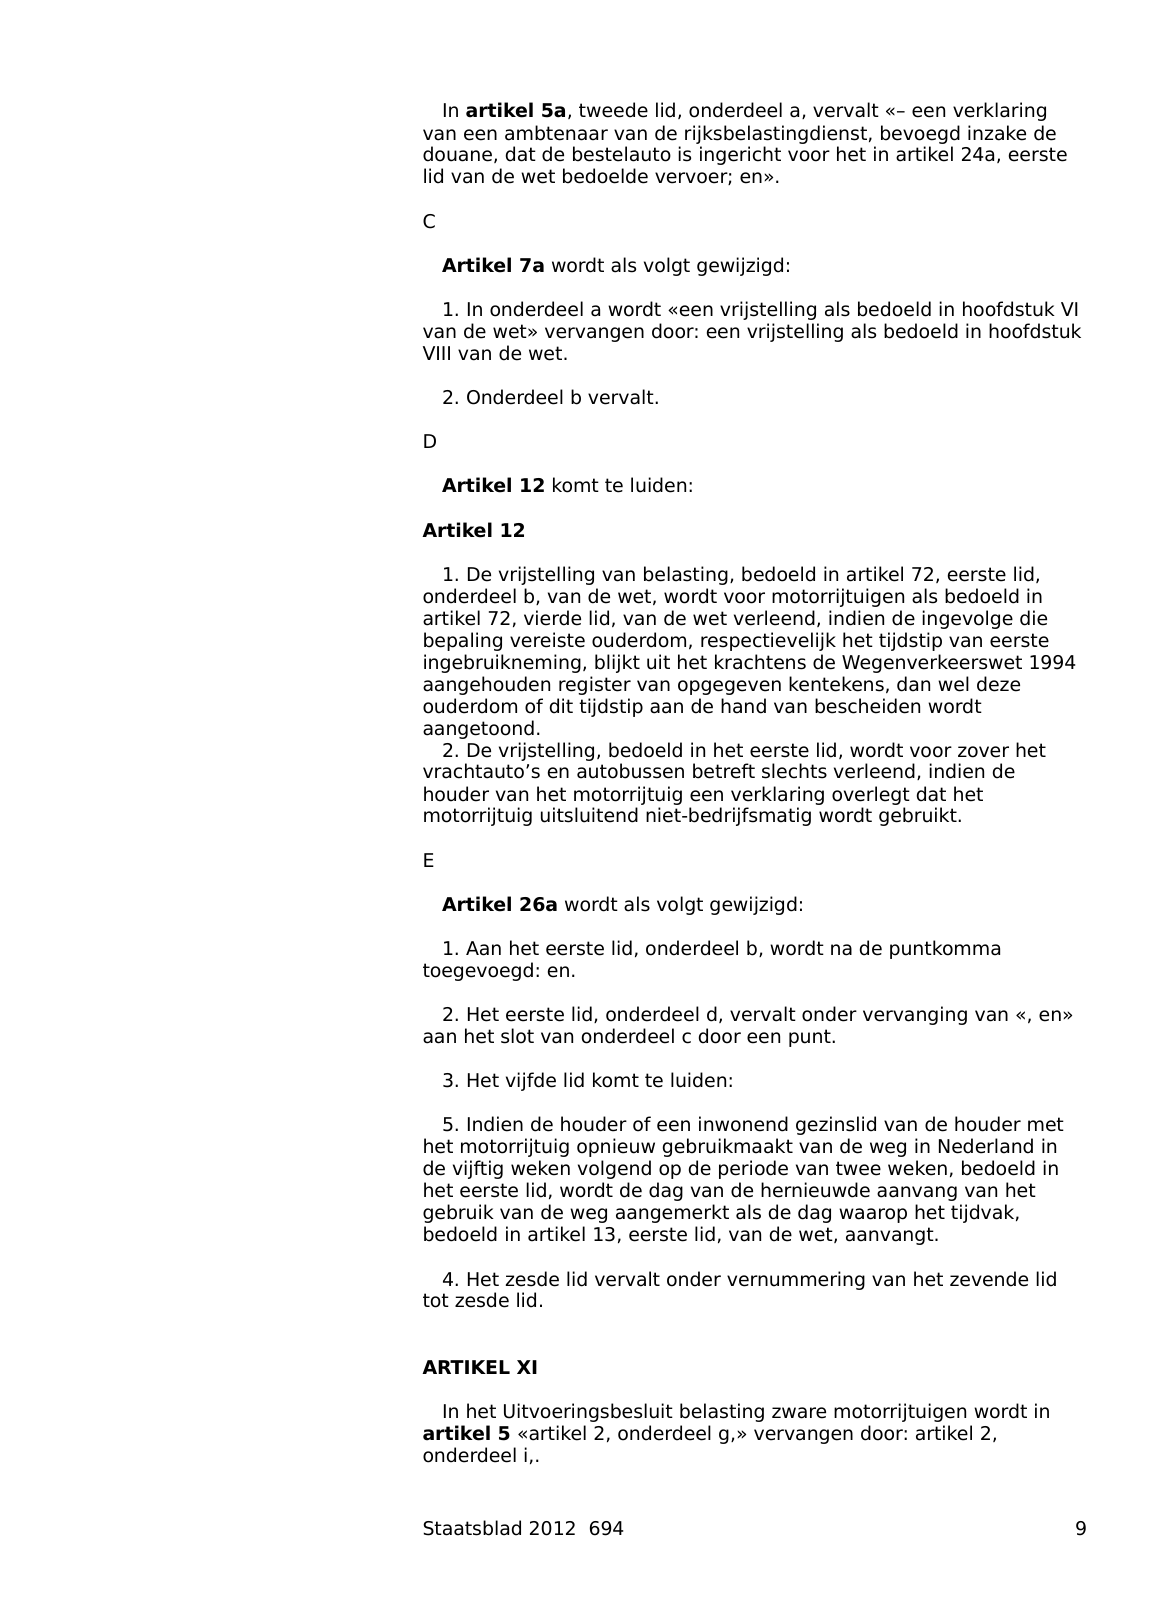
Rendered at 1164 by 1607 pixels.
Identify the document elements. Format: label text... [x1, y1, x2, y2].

text 1. Aan het eerste lid, onderdeel b, wordt na de puntkomma toegevoegd: en. [422, 938, 1087, 982]
text 1. In onderdeel a wordt «een vrijstelling als bedoeld in hoofdstuk VI van de wet» vervangen door: een vrijstelling als bedoeld in hoofdstuk VIII van de wet. [422, 299, 1087, 365]
text In het Uitvoeringsbesluit belasting zware motorrijtuigen wordt in artikel 5 «artikel 2, onderdeel g,» vervangen door: artikel 2, onderdeel i,. [422, 1401, 1087, 1467]
text Artikel 26a wordt als volgt gewijzigd: [422, 894, 1087, 916]
text Artikel 12 komt te luiden: [422, 475, 1087, 497]
text 3. Het vijfde lid komt te luiden: [422, 1070, 1087, 1092]
text 4. Het zesde lid vervalt onder vernummering van het zevende lid tot zesde lid. [422, 1268, 1087, 1312]
subtitle Artikel 12 [422, 519, 1087, 541]
text In artikel 5a, tweede lid, onderdeel a, vervalt «– een verklaring van een ambtenaar van de rijksbelastingdienst, bevoegd inzake de douane, dat de bestelauto is ingericht voor het in artikel 24a, eerste lid van de wet bedoelde vervoer; en». [422, 100, 1087, 188]
text C [422, 211, 1087, 232]
text 2. Onderdeel b vervalt. [422, 387, 1087, 409]
subtitle ARTIKEL XI [422, 1357, 1087, 1379]
text 1. De vrijstelling van belasting, bedoeld in artikel 72, eerste lid, onderdeel b, van de wet, wordt voor motorrijtuigen als bedoeld in artikel 72, vierde lid, van de wet verleend, indien de ingevolge die bepaling vereiste ouderdom, respectievelijk het tijdstip van eerste ingebruikneming, blijkt uit het krachtens de Wegenverkeerswet 1994 aangehouden register van opgegeven kentekens, dan wel deze ouderdom of dit tijdstip aan de hand van bescheiden wordt aangetoond. [422, 564, 1087, 739]
text 5. Indien de houder of een inwonend gezinslid van de houder met het motorrijtuig opnieuw gebruikmaakt van de weg in Nederland in de vijftig weken volgend op de periode van twee weken, bedoeld in het eerste lid, wordt de dag van de hernieuwde aanvang van het gebruik van de weg aangemerkt als de dag waarop het tijdvak, bedoeld in artikel 13, eerste lid, van de wet, aanvangt. [422, 1114, 1087, 1246]
text Artikel 7a wordt als volgt gewijzigd: [422, 255, 1087, 277]
text 2. Het eerste lid, onderdeel d, vervalt onder vervanging van «, en» aan het slot van onderdeel c door een punt. [422, 1004, 1087, 1048]
text E [422, 849, 1087, 872]
text D [422, 431, 1087, 453]
text 2. De vrijstelling, bedoeld in het eerste lid, wordt voor zover het vrachtauto’s en autobussen betreft slechts verleend, indien de houder van het motorrijtuig een verklaring overlegt dat het motorrijtuig uitsluitend niet-bedrijfsmatig wordt gebruikt. [422, 739, 1087, 827]
